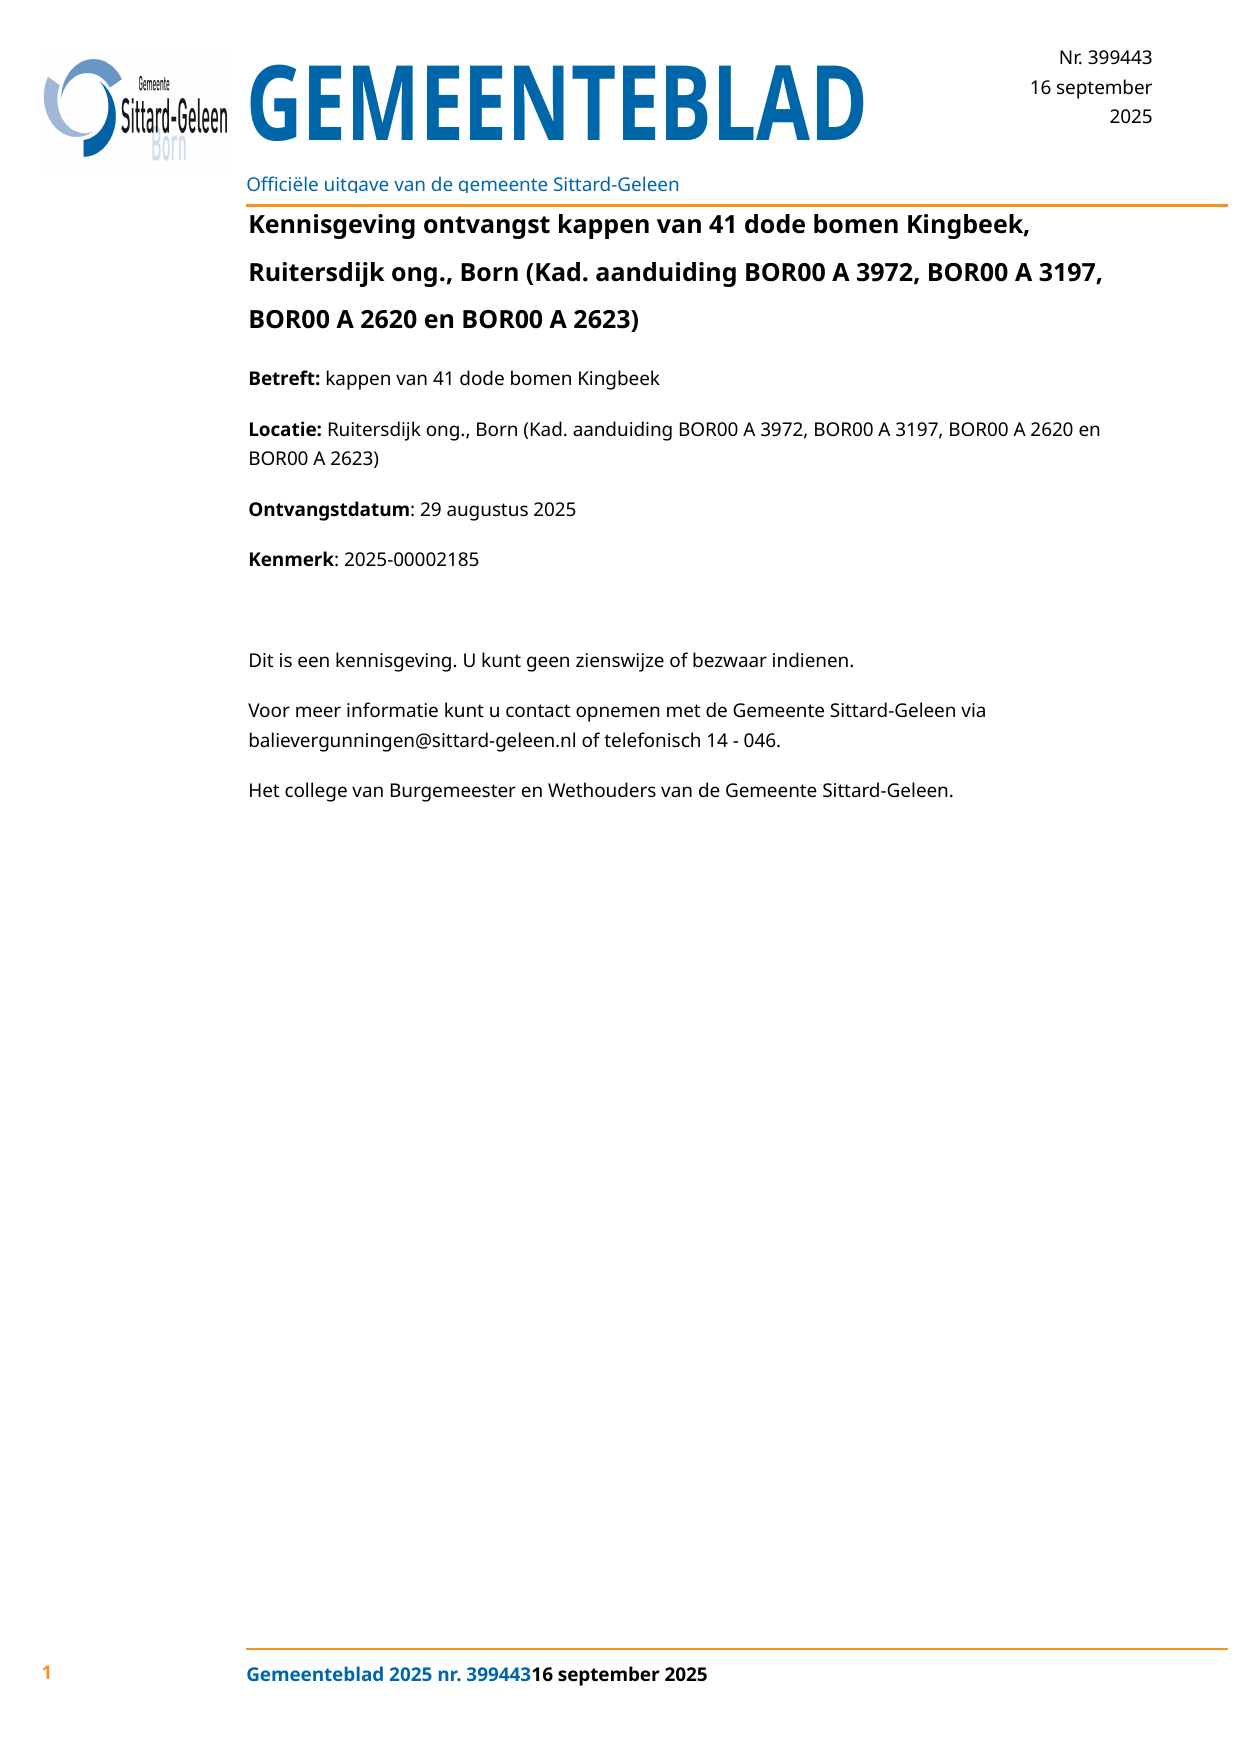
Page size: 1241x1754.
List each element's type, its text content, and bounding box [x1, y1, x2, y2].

picture [41, 47, 231, 172]
text Dit is een kennisgeving. U kunt geen zienswijze of bezwaar indienen. [248, 647, 1152, 673]
text Betreft: kappen van 41 dode bomen Kingbeek [248, 366, 1152, 391]
text Voor meer informatie kunt u contact opnemen met de Gemeente Sittard-Geleen via balievergunningen@sittard-geleen.nl of telefonisch 14 - 046. [248, 698, 1152, 753]
text Het college van Burgemeester en Wethouders van de Gemeente Sittard-Geleen. [248, 778, 1152, 803]
text Kenmerk: 2025-00002185 [248, 546, 1152, 572]
text Ontvangstdatum: 29 augustus 2025 [248, 496, 1152, 522]
text Locatie: Ruitersdijk ong., Born (Kad. aanduiding BOR00 A 3972, BOR00 A 3197, BOR00 A 2620 en BOR00 A 2623) [248, 416, 1152, 471]
text Kennisgeving ontvangst kappen van 41 dode bomen Kingbeek, Ruitersdijk ong., Born (Kad. aanduiding BOR00 A 3972, BOR00 A 3197, BOR00 A 2620 en BOR00 A 2623) [248, 207, 1152, 336]
